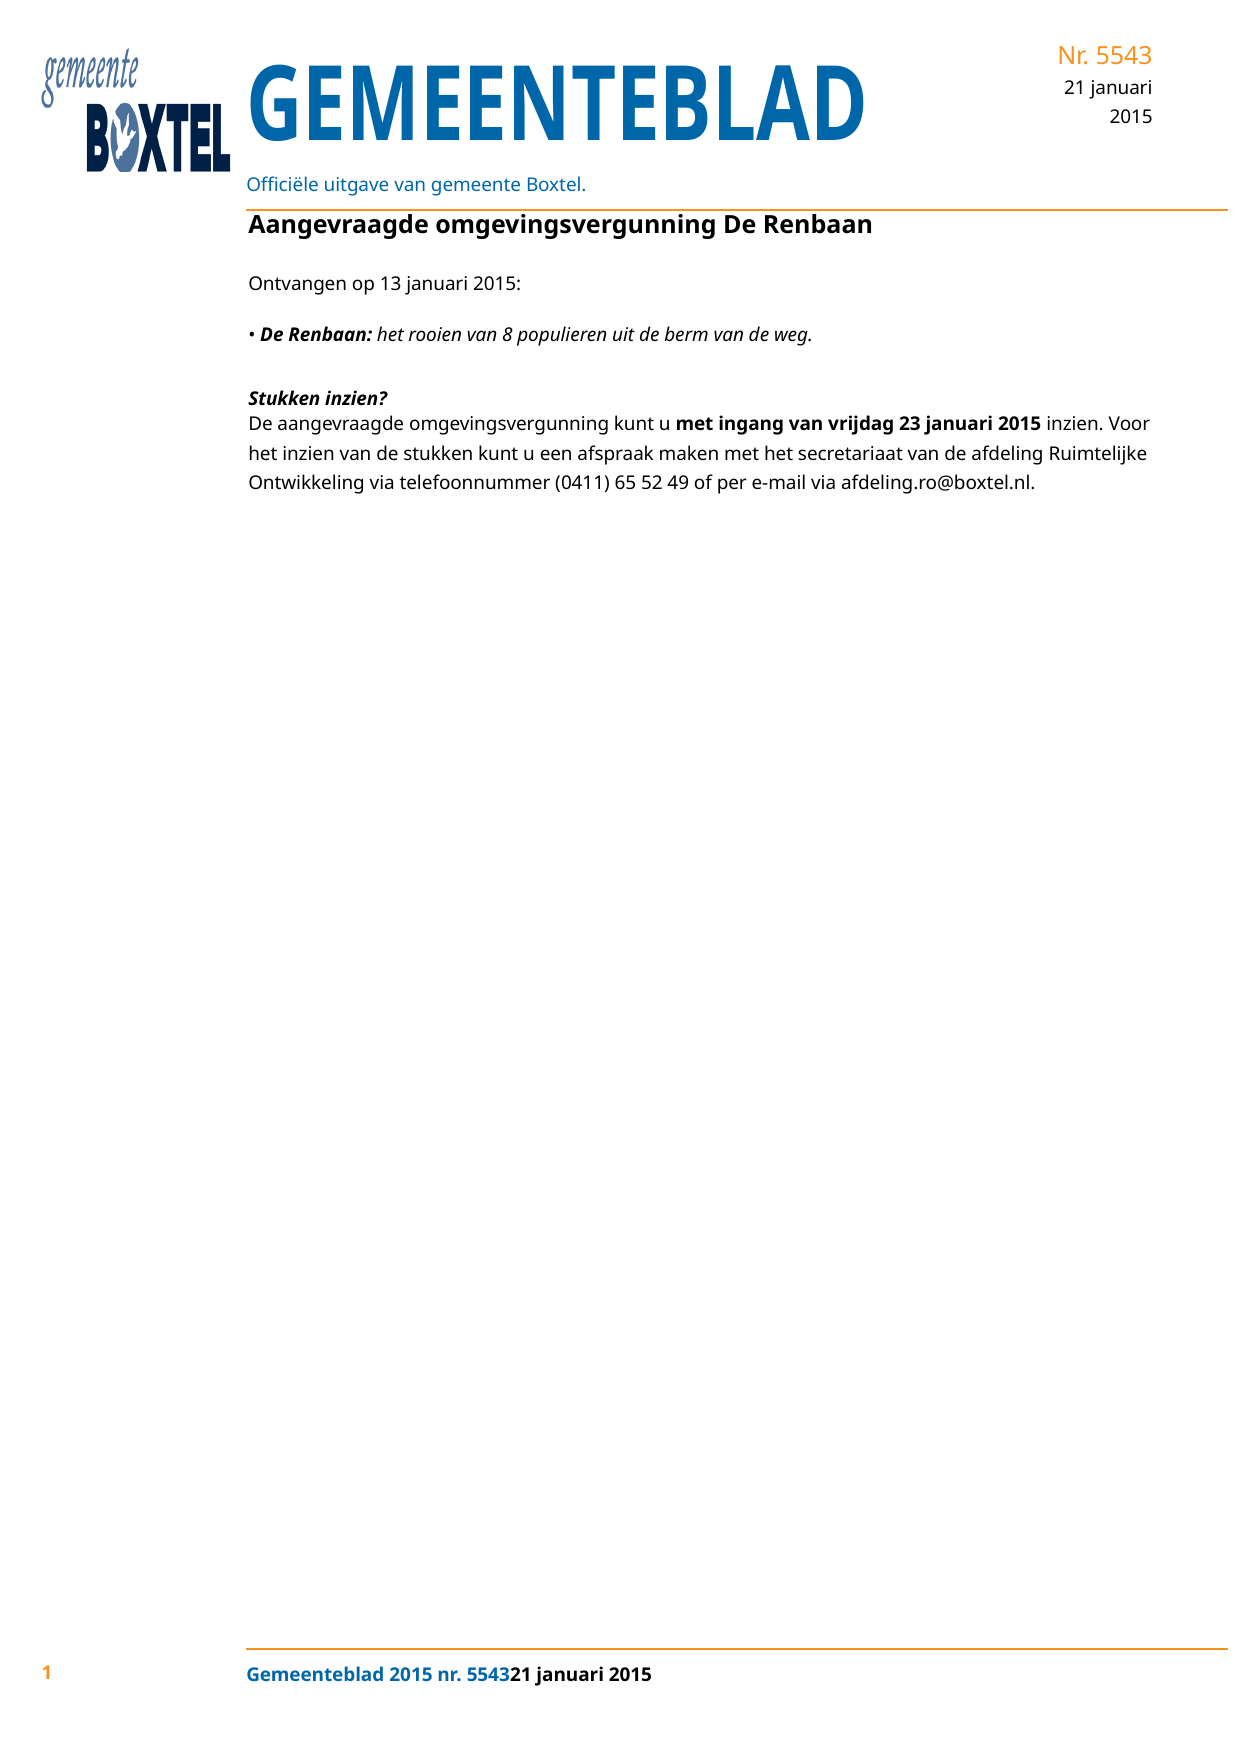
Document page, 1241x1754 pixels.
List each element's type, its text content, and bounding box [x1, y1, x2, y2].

text Ontvangen op 13 januari 2015: [248, 270, 1152, 296]
picture [41, 47, 231, 172]
text De aangevraagde omgevingsvergunning kunt u met ingang van vrijdag 23 januari 2015 inzien. Voor het inzien van de stukken kunt u een afspraak maken met het secretariaat van de afdeling Ruimtelijke Ontwikkeling via telefoonnummer (0411) 65 52 49 of per e-mail via afdeling.ro@boxtel.nl. [248, 410, 1152, 495]
text Stukken inzien? [248, 385, 1152, 410]
text Aangevraagde omgevingsvergunning De Renbaan [248, 211, 1152, 241]
text • De Renbaan: het rooien van 8 populieren uit de berm van de weg. [248, 321, 1152, 346]
